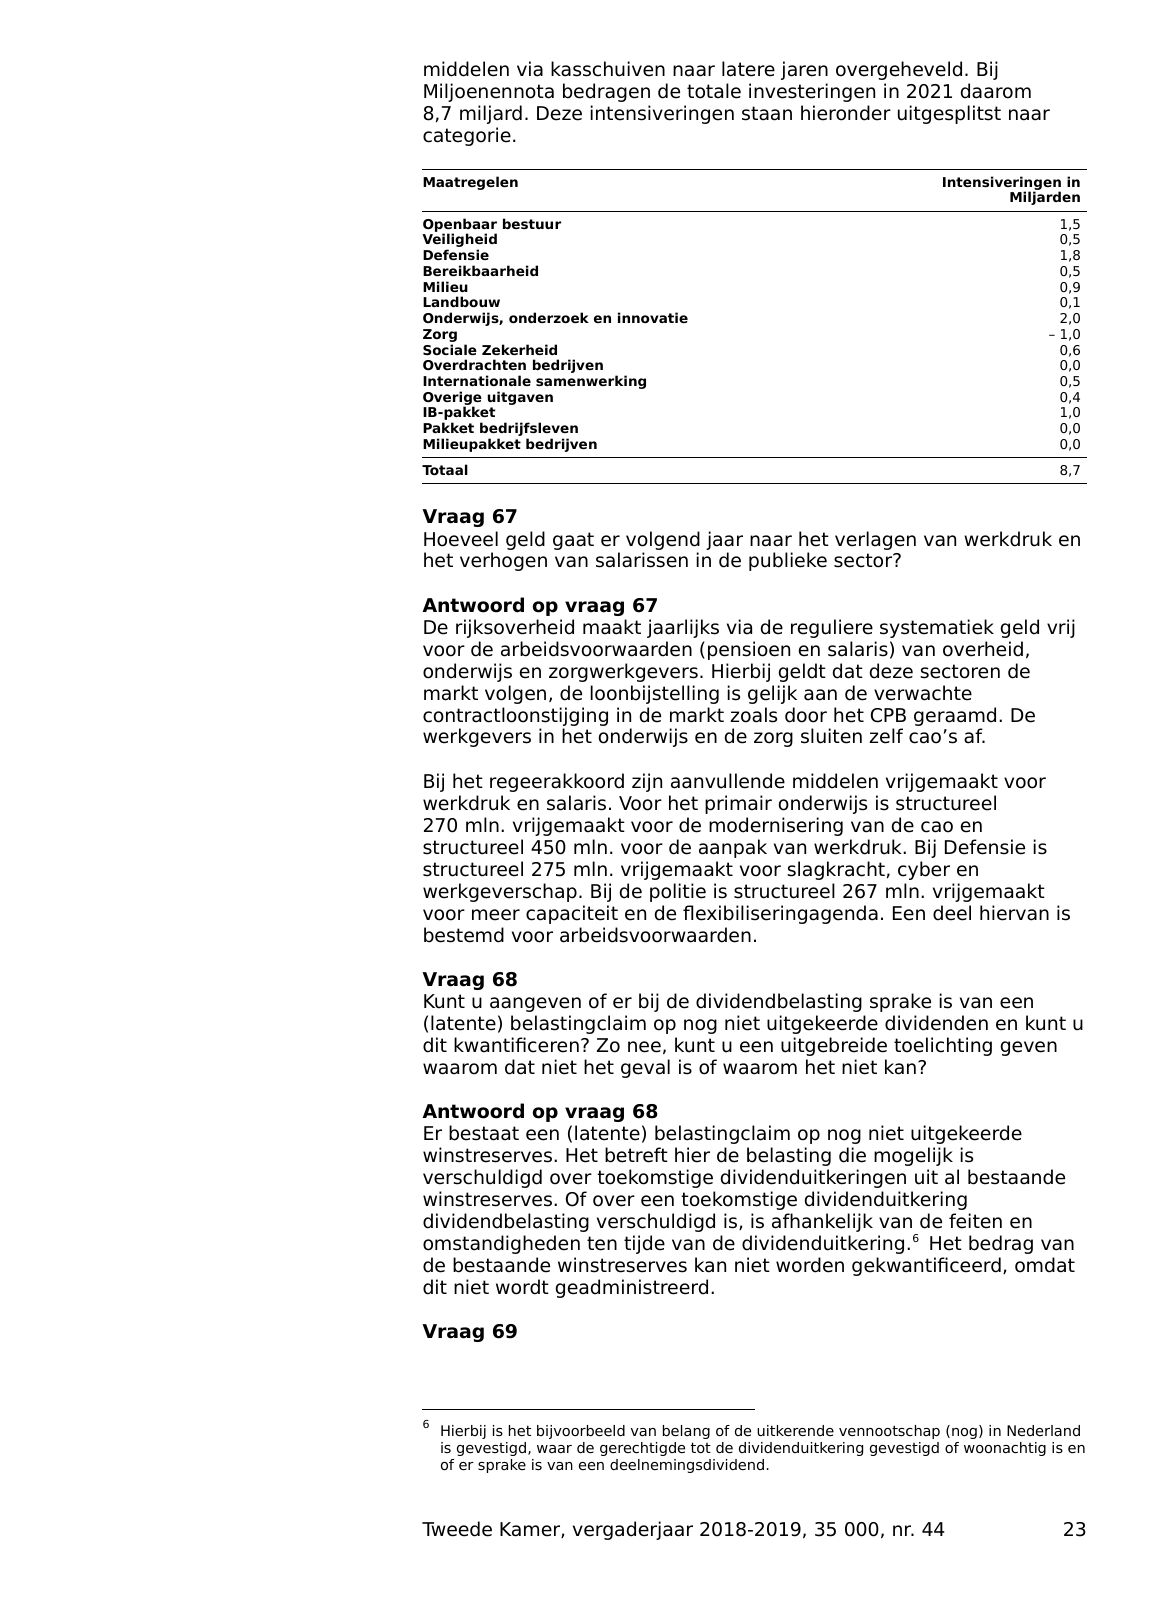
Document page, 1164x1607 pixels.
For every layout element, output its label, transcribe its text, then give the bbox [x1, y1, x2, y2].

table_cell Landbouw [422, 295, 865, 311]
table_cell 1,0 [865, 405, 1087, 421]
text Er bestaat een (latente) belastingclaim op nog niet uitgekeerde winstreserves. Het betreft hier de belasting die mogelijk is verschuldigd over toekomstige dividenduitkeringen uit al bestaande winstreserves. Of over een toekomstige dividenduitkering dividendbelasting verschuldigd is, is afhankelijk van de feiten en omstandigheden ten tijde van de dividenduitkering. Het bedrag van de bestaande winstreserves kan niet worden gekwantificeerd, omdat dit niet wordt geadministreerd. [422, 1123, 1087, 1298]
text middelen via kasschuiven naar latere jaren overgeheveld. Bij Miljoenennota bedragen de totale investeringen in 2021 daarom 8,7 miljard. Deze intensiveringen staan hieronder uitgesplitst naar categorie. [422, 59, 1087, 147]
table_cell Totaal [422, 458, 865, 483]
table_cell Defensie [422, 248, 865, 264]
table_cell Zorg [422, 327, 865, 342]
table_cell 0,0 [865, 421, 1087, 437]
text Antwoord op vraag 68 [422, 1101, 1087, 1123]
table_cell Bereikbaarheid [422, 264, 865, 279]
table_cell Milieupakket bedrijven [422, 437, 865, 457]
text Vraag 69 [422, 1321, 1087, 1343]
table_cell 8,7 [865, 458, 1087, 483]
table_cell 0,0 [865, 358, 1087, 374]
table_cell 0,5 [865, 264, 1087, 279]
table_cell Internationale samenwerking [422, 374, 865, 389]
table_header Maatregelen [422, 170, 865, 211]
table_cell Veiligheid [422, 232, 865, 248]
text Bij het regeerakkoord zijn aanvullende middelen vrijgemaakt voor werkdruk en salaris. Voor het primair onderwijs is structureel 270 mln. vrijgemaakt voor de modernisering van de cao en structureel 450 mln. voor de aanpak van werkdruk. Bij Defensie is structureel 275 mln. vrijgemaakt voor slagkracht, cyber en werkgeverschap. Bij de politie is structureel 267 mln. vrijgemaakt voor meer capaciteit en de flexibiliseringagenda. Een deel hiervan is bestemd voor arbeidsvoorwaarden. [422, 771, 1087, 946]
table_cell 0,1 [865, 295, 1087, 311]
table_cell Milieu [422, 279, 865, 295]
table_cell 0,6 [865, 342, 1087, 358]
table_cell Overdrachten bedrijven [422, 358, 865, 374]
table_cell 0,4 [865, 390, 1087, 405]
text Vraag 67 [422, 506, 1087, 528]
text Antwoord op vraag 67 [422, 594, 1087, 617]
text Hoeveel geld gaat er volgend jaar naar het verlagen van werkdruk en het verhogen van salarissen in de publieke sector? [422, 528, 1087, 572]
table_cell 1,5 [865, 212, 1087, 232]
text Vraag 68 [422, 969, 1087, 991]
table_cell Overige uitgaven [422, 390, 865, 405]
table_cell Sociale Zekerheid [422, 342, 865, 358]
table_cell Pakket bedrijfsleven [422, 421, 865, 437]
table_cell 1,8 [865, 248, 1087, 264]
table_cell 0,5 [865, 232, 1087, 248]
text De rijksoverheid maakt jaarlijks via de reguliere systematiek geld vrij voor de arbeidsvoorwaarden (pensioen en salaris) van overheid, onderwijs en zorgwerkgevers. Hierbij geldt dat deze sectoren de markt volgen, de loonbijstelling is gelijk aan de verwachte contractloonstijging in de markt zoals door het CPB geraamd. De werkgevers in het onderwijs en de zorg sluiten zelf cao’s af. [422, 617, 1087, 748]
text Kunt u aangeven of er bij de dividendbelasting sprake is van een (latente) belastingclaim op nog niet uitgekeerde dividenden en kunt u dit kwantificeren? Zo nee, kunt u een uitgebreide toelichting geven waarom dat niet het geval is of waarom het niet kan? [422, 991, 1087, 1078]
table_cell 2,0 [865, 311, 1087, 327]
table_cell Openbaar bestuur [422, 212, 865, 232]
table_cell IB-pakket [422, 405, 865, 421]
table_header Intensiveringen in Miljarden [865, 170, 1087, 211]
table_cell 0,5 [865, 374, 1087, 389]
table_cell – 1,0 [865, 327, 1087, 342]
table_cell 0,9 [865, 279, 1087, 295]
table_cell Onderwijs, onderzoek en innovatie [422, 311, 865, 327]
table_cell 0,0 [865, 437, 1087, 457]
text Hierbij is het bijvoorbeeld van belang of de uitkerende vennootschap (nog) in Nederland is gevestigd, waar de gerechtigde tot de dividenduitkering gevestigd of woonachtig is en of er sprake is van een deelnemingsdividend. [422, 1418, 1087, 1474]
